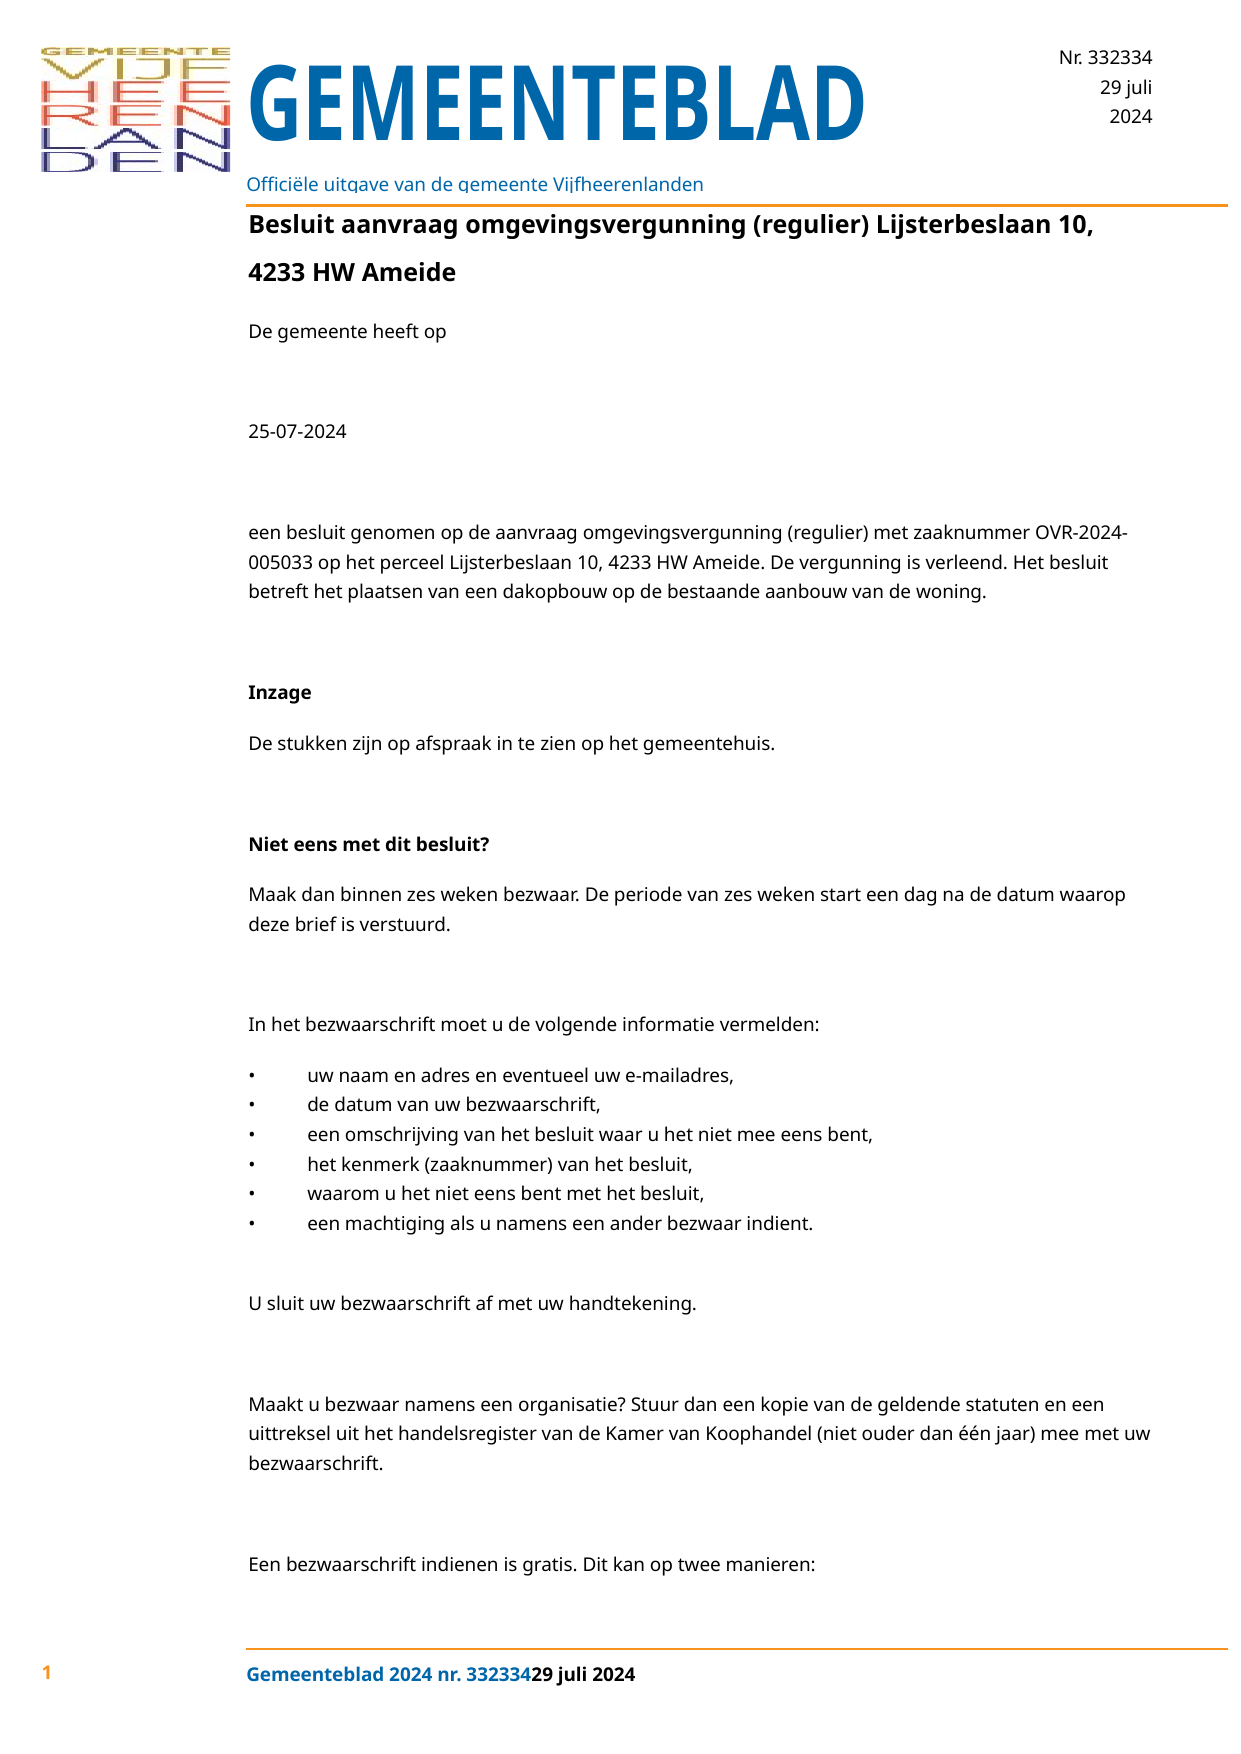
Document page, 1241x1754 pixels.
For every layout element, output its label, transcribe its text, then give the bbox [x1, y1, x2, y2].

list uw naam en adres en eventueel uw e-mailadres, [248, 1062, 1152, 1088]
text U sluit uw bezwaarschrift af met uw handtekening. [248, 1290, 1152, 1316]
text In het bezwaarschrift moet u de volgende informatie vermelden: [248, 1012, 1152, 1037]
text De stukken zijn op afspraak in te zien op het gemeentehuis. [248, 730, 1152, 756]
text een besluit genomen op de aanvraag omgevingsvergunning (regulier) met zaaknummer OVR-2024-005033 op het perceel Lijsterbeslaan 10, 4233 HW Ameide. De vergunning is verleend. Het besluit betreft het plaatsen van een dakopbouw op de bestaande aanbouw van de woning. [248, 519, 1152, 604]
text Een bezwaarschrift indienen is gratis. Dit kan op twee manieren: [248, 1551, 1152, 1577]
list waarom u het niet eens bent met het besluit, [248, 1180, 1152, 1206]
list de datum van uw bezwaarschrift, [248, 1092, 1152, 1117]
text Maakt u bezwaar namens een organisatie? Stuur dan een kopie van de geldende statuten en een uittreksel uit het handelsregister van de Kamer van Koophandel (niet ouder dan één jaar) mee met uw bezwaarschrift. [248, 1391, 1152, 1476]
text De gemeente heeft op [248, 318, 1152, 344]
picture [41, 47, 231, 172]
list een machtiging als u namens een ander bezwaar indient. [248, 1210, 1152, 1236]
text Inzage [248, 679, 1152, 705]
list een omschrijving van het besluit waar u het niet mee eens bent, [248, 1121, 1152, 1147]
text Niet eens met dit besluit? [248, 831, 1152, 857]
list het kenmerk (zaaknummer) van het besluit, [248, 1151, 1152, 1177]
text Maak dan binnen zes weken bezwaar. De periode van zes weken start een dag na de datum waarop deze brief is verstuurd. [248, 881, 1152, 937]
text Besluit aanvraag omgevingsvergunning (regulier) Lijsterbeslaan 10, 4233 HW Ameide [248, 207, 1152, 288]
text 25-07-2024 [248, 419, 1152, 444]
